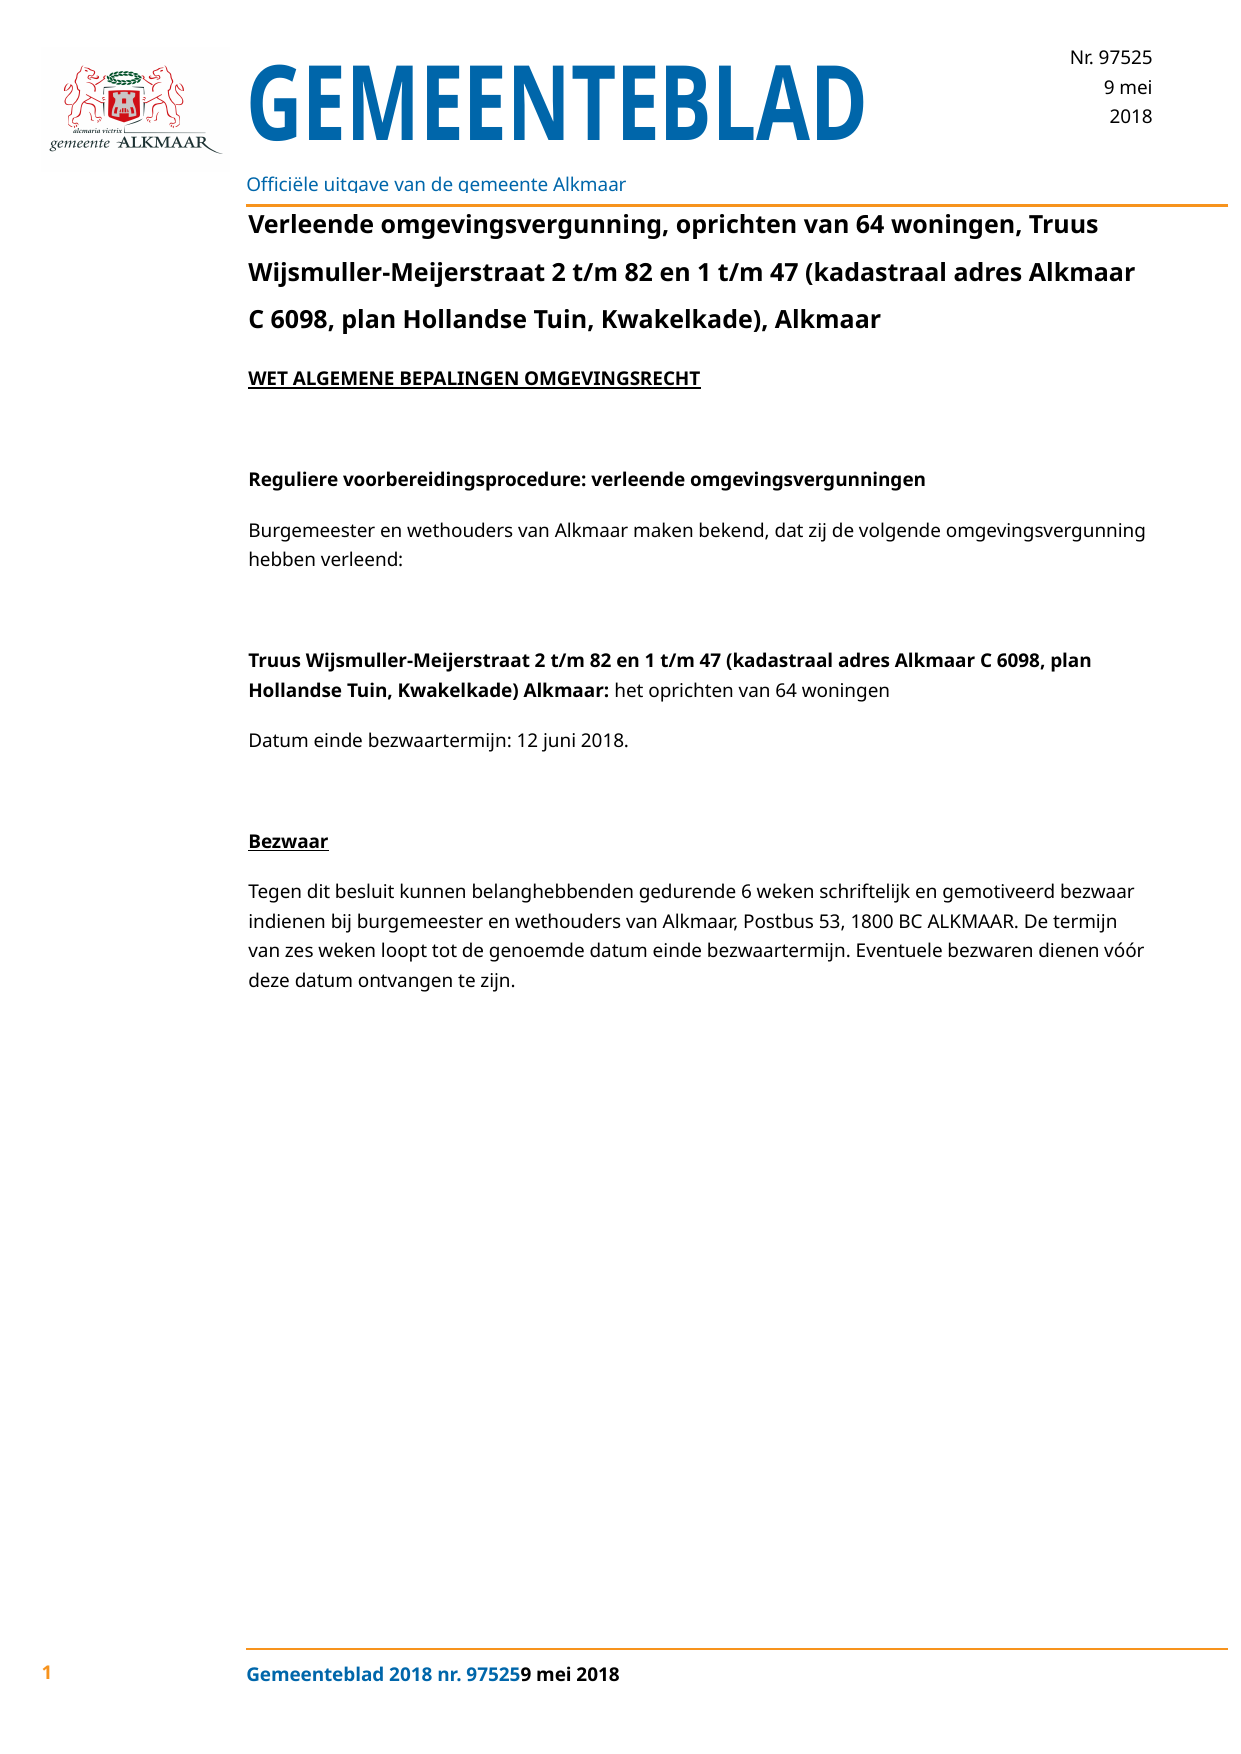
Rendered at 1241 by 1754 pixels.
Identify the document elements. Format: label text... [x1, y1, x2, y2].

text Burgemeester en wethouders van Alkmaar maken bekend, dat zij de volgende omgevingsvergunning hebben verleend: [248, 517, 1152, 572]
text Datum einde bezwaartermijn: 12 juni 2018. [248, 727, 1152, 753]
text Verleende omgevingsvergunning, oprichten van 64 woningen, Truus Wijsmuller-Meijerstraat 2 t/m 82 en 1 t/m 47 (kadastraal adres Alkmaar C 6098, plan Hollandse Tuin, Kwakelkade), Alkmaar [248, 207, 1152, 336]
picture [41, 47, 231, 172]
text Tegen dit besluit kunnen belanghebbenden gedurende 6 weken schriftelijk en gemotiveerd bezwaar indienen bij burgemeester en wethouders van Alkmaar, Postbus 53, 1800 BC ALKMAAR. De termijn van zes weken loopt tot de genoemde datum einde bezwaartermijn. Eventuele bezwaren dienen vóór deze datum ontvangen te zijn. [248, 878, 1152, 993]
text WET ALGEMENE BEPALINGEN OMGEVINGSRECHT [248, 366, 1152, 391]
text Truus Wijsmuller-Meijerstraat 2 t/m 82 en 1 t/m 47 (kadastraal adres Alkmaar C 6098, plan Hollandse Tuin, Kwakelkade) Alkmaar: het oprichten van 64 woningen [248, 647, 1152, 702]
text Bezwaar [248, 828, 1152, 854]
text Reguliere voorbereidingsprocedure: verleende omgevingsvergunningen [248, 466, 1152, 492]
